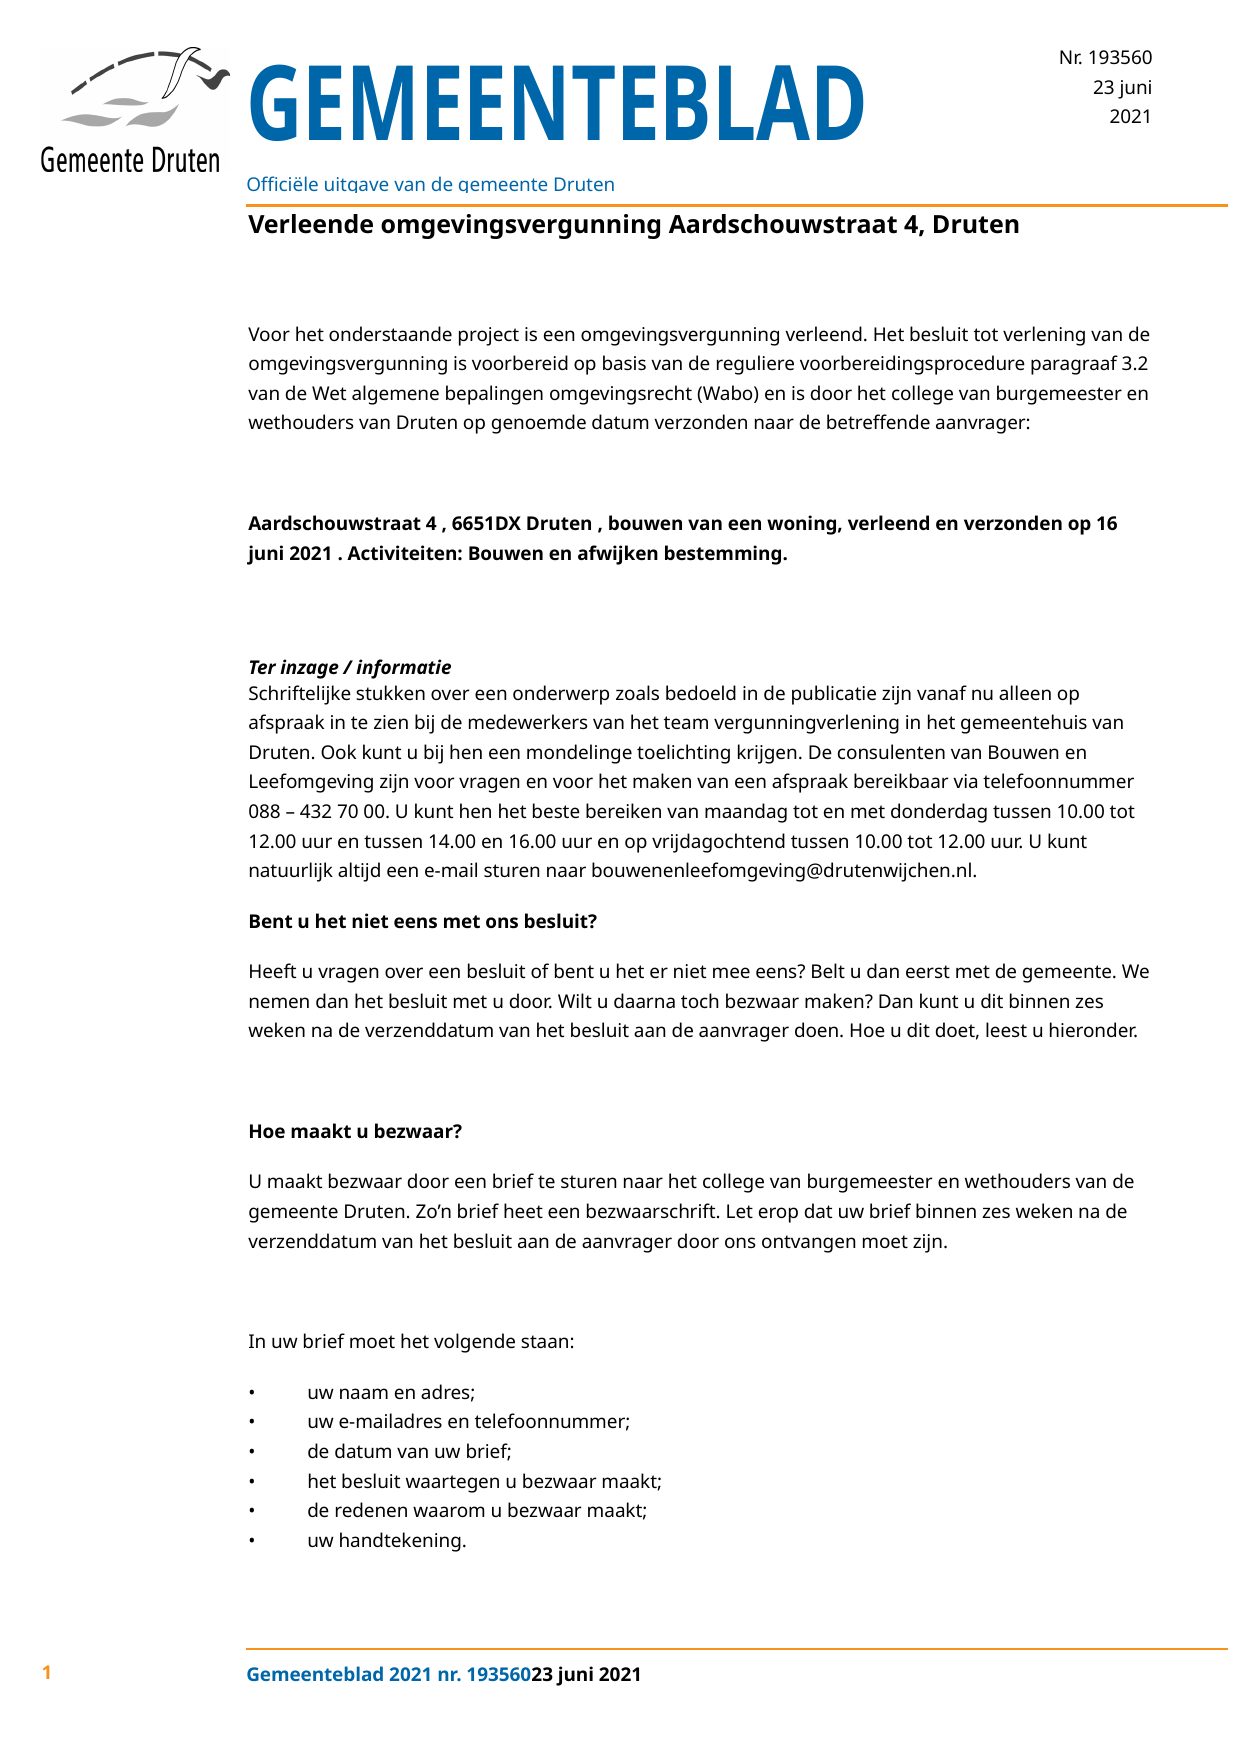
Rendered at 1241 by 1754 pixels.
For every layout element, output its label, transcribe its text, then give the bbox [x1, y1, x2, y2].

list het besluit waartegen u bezwaar maakt; [248, 1468, 1152, 1494]
list de redenen waarom u bezwaar maakt; [248, 1497, 1152, 1523]
text Verleende omgevingsvergunning Aardschouwstraat 4, Druten [248, 207, 1152, 241]
text Heeft u vragen over een besluit of bent u het er niet mee eens? Belt u dan eerst met de gemeente. We nemen dan het besluit met u door. Wilt u daarna toch bezwaar maken? Dan kunt u dit binnen zes weken na de verzenddatum van het besluit aan de aanvrager doen. Hoe u dit doet, leest u hieronder. [248, 958, 1152, 1043]
text Hoe maakt u bezwaar? [248, 1118, 1152, 1144]
text Aardschouwstraat 4 , 6651DX Druten , bouwen van een woning, verleend en verzonden op 16 juni 2021 . Activiteiten: Bouwen en afwijken bestemming. [248, 510, 1152, 566]
text U maakt bezwaar door een brief te sturen naar het college van burgemeester en wethouders van de gemeente Druten. Zo’n brief heet een bezwaarschrift. Let erop dat uw brief binnen zes weken na de verzenddatum van het besluit aan de aanvrager door ons ontvangen moet zijn. [248, 1169, 1152, 1254]
text In uw brief moet het volgende staan: [248, 1329, 1152, 1354]
text Voor het onderstaande project is een omgevingsvergunning verleend. Het besluit tot verlening van de omgevingsvergunning is voorbereid op basis van de reguliere voorbereidingsprocedure paragraaf 3.2 van de Wet algemene bepalingen omgevingsrecht (Wabo) en is door het college van burgemeester en wethouders van Druten op genoemde datum verzonden naar de betreffende aanvrager: [248, 321, 1152, 435]
list uw handtekening. [248, 1527, 1152, 1553]
text Ter inzage / informatie [248, 654, 1152, 680]
text Schriftelijke stukken over een onderwerp zoals bedoeld in de publicatie zijn vanaf nu alleen op afspraak in te zien bij de medewerkers van het team vergunningverlening in het gemeentehuis van Druten. Ook kunt u bij hen een mondelinge toelichting krijgen. De consulenten van Bouwen en Leefomgeving zijn voor vragen en voor het maken van een afspraak bereikbaar via telefoonnummer 088 – 432 70 00. U kunt hen het beste bereiken van maandag tot en met donderdag tussen 10.00 tot 12.00 uur en tussen 14.00 en 16.00 uur en op vrijdagochtend tussen 10.00 tot 12.00 uur. U kunt natuurlijk altijd een e-mail sturen naar bouwenenleefomgeving@drutenwijchen.nl. [248, 680, 1152, 883]
picture [41, 47, 231, 172]
list de datum van uw brief; [248, 1438, 1152, 1464]
list uw naam en adres; [248, 1379, 1152, 1405]
list uw e-mailadres en telefoonnummer; [248, 1409, 1152, 1434]
text Bent u het niet eens met ons besluit? [248, 908, 1152, 934]
